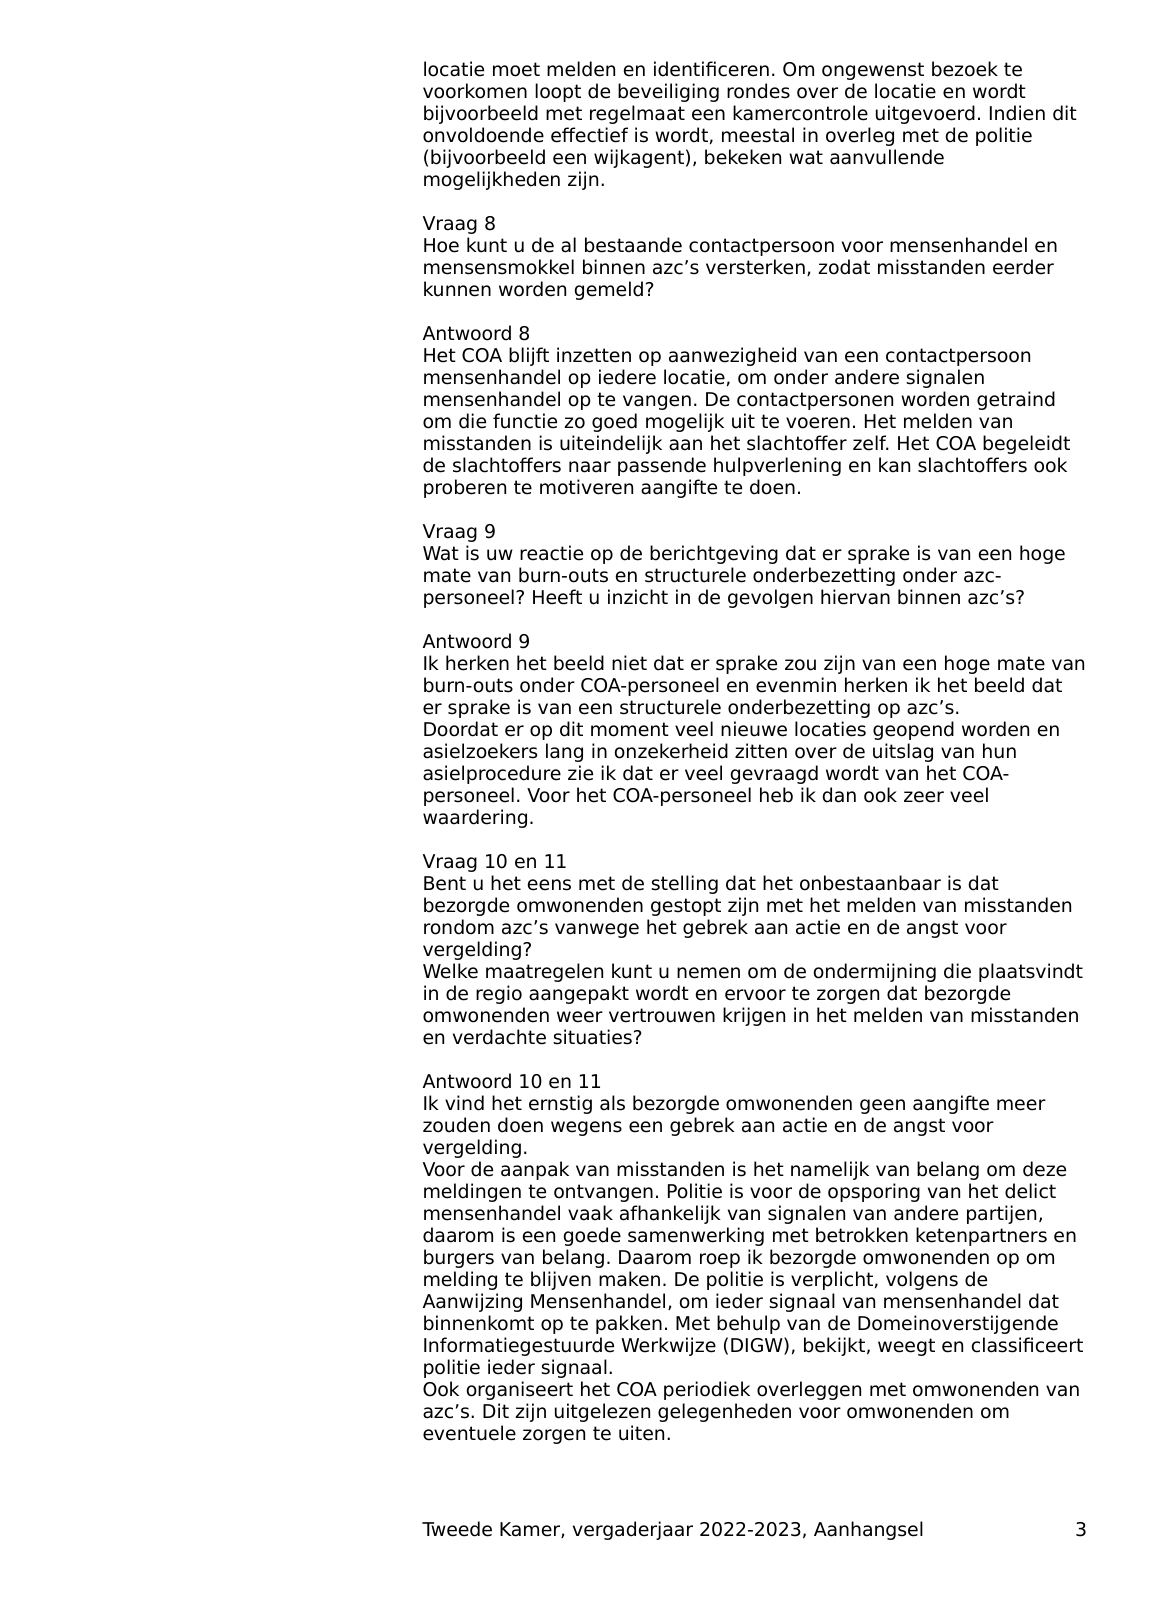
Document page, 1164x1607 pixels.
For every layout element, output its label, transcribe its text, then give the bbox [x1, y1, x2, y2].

text Ik vind het ernstig als bezorgde omwonenden geen aangifte meer zouden doen wegens een gebrek aan actie en de angst voor vergelding. [422, 1093, 1087, 1159]
text Welke maatregelen kunt u nemen om de ondermijning die plaatsvindt in de regio aangepakt wordt en ervoor te zorgen dat bezorgde omwonenden weer vertrouwen krijgen in het melden van misstanden en verdachte situaties? [422, 961, 1087, 1049]
text Wat is uw reactie op de berichtgeving dat er sprake is van een hoge mate van burn-outs en structurele onderbezetting onder azc-personeel? Heeft u inzicht in de gevolgen hiervan binnen azc’s? [422, 543, 1087, 609]
text Voor de aanpak van misstanden is het namelijk van belang om deze meldingen te ontvangen. Politie is voor de opsporing van het delict mensenhandel vaak afhankelijk van signalen van andere partijen, daarom is een goede samenwerking met betrokken ketenpartners en burgers van belang. Daarom roep ik bezorgde omwonenden op om melding te blijven maken. De politie is verplicht, volgens de Aanwijzing Mensenhandel, om ieder signaal van mensenhandel dat binnenkomt op te pakken. Met behulp van de Domeinoverstijgende Informatiegestuurde Werkwijze (DIGW), bekijkt, weegt en classificeert politie ieder signaal. [422, 1159, 1087, 1379]
text Bent u het eens met de stelling dat het onbestaanbaar is dat bezorgde omwonenden gestopt zijn met het melden van misstanden rondom azc’s vanwege het gebrek aan actie en de angst voor vergelding? [422, 873, 1087, 961]
text Vraag 10 en 11 [422, 851, 1087, 873]
text Antwoord 10 en 11 [422, 1071, 1087, 1093]
text Doordat er op dit moment veel nieuwe locaties geopend worden en asielzoekers lang in onzekerheid zitten over de uitslag van hun asielprocedure zie ik dat er veel gevraagd wordt van het COA-personeel. Voor het COA-personeel heb ik dan ook zeer veel waardering. [422, 719, 1087, 829]
text Hoe kunt u de al bestaande contactpersoon voor mensenhandel en mensensmokkel binnen azc’s versterken, zodat misstanden eerder kunnen worden gemeld? [422, 235, 1087, 301]
text Antwoord 9 [422, 631, 1087, 653]
text Ik herken het beeld niet dat er sprake zou zijn van een hoge mate van burn-outs onder COA-personeel en evenmin herken ik het beeld dat er sprake is van een structurele onderbezetting op azc’s. [422, 653, 1087, 719]
text Ook organiseert het COA periodiek overleggen met omwonenden van azc’s. Dit zijn uitgelezen gelegenheden voor omwonenden om eventuele zorgen te uiten. [422, 1379, 1087, 1445]
text Vraag 8 [422, 213, 1087, 235]
text Vraag 9 [422, 521, 1087, 543]
text Antwoord 8 [422, 323, 1087, 345]
text locatie moet melden en identificeren. Om ongewenst bezoek te voorkomen loopt de beveiliging rondes over de locatie en wordt bijvoorbeeld met regelmaat een kamercontrole uitgevoerd. Indien dit onvoldoende effectief is wordt, meestal in overleg met de politie (bijvoorbeeld een wijkagent), bekeken wat aanvullende mogelijkheden zijn. [422, 59, 1087, 191]
text Het COA blijft inzetten op aanwezigheid van een contactpersoon mensenhandel op iedere locatie, om onder andere signalen mensenhandel op te vangen. De contactpersonen worden getraind om die functie zo goed mogelijk uit te voeren. Het melden van misstanden is uiteindelijk aan het slachtoffer zelf. Het COA begeleidt de slachtoffers naar passende hulpverlening en kan slachtoffers ook proberen te motiveren aangifte te doen. [422, 345, 1087, 499]
